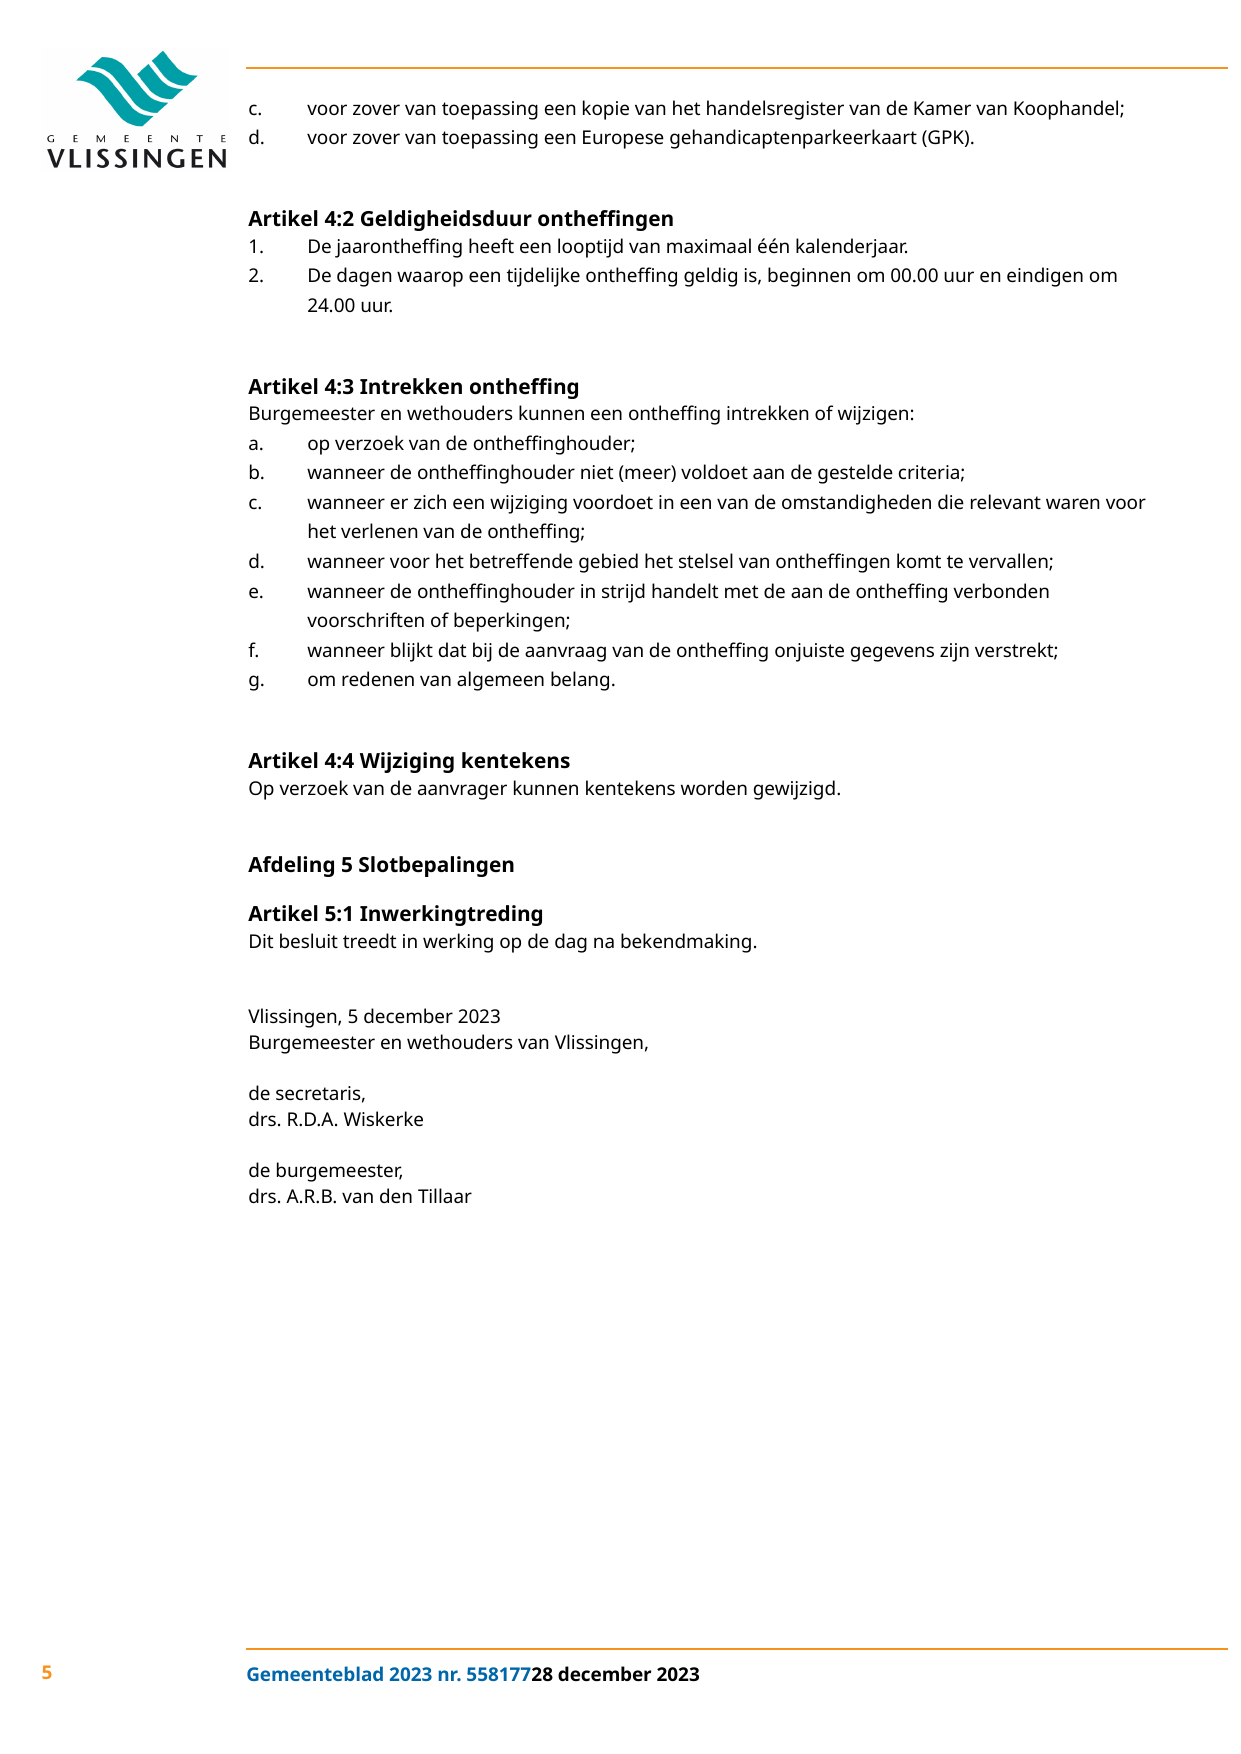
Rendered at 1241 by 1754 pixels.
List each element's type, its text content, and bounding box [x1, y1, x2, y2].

text drs. R.D.A. Wiskerke [248, 1106, 1152, 1132]
text de secretaris, [248, 1080, 1152, 1106]
text Artikel 5:1 Inwerkingtreding [248, 899, 1152, 928]
list voor zover van toepassing een kopie van het handelsregister van de Kamer van Koophandel; [248, 95, 1152, 121]
picture [41, 47, 231, 172]
list voor zover van toepassing een Europese gehandicaptenparkeerkaart (GPK). [248, 124, 1152, 150]
text Artikel 4:3 Intrekken ontheffing [248, 372, 1152, 400]
list wanneer blijkt dat bij de aanvraag van de ontheffing onjuiste gegevens zijn verstrekt; [248, 637, 1152, 663]
text de burgemeester, [248, 1158, 1152, 1183]
list wanneer de ontheffinghouder niet (meer) voldoet aan de gestelde criteria; [248, 459, 1152, 485]
text Op verzoek van de aanvrager kunnen kentekens worden gewijzigd. [248, 775, 1152, 801]
list wanneer de ontheffinghouder in strijd handelt met de aan de ontheffing verbonden voorschriften of beperkingen; [248, 578, 1152, 633]
text Burgemeester en wethouders van Vlissingen, [248, 1029, 1152, 1055]
list wanneer er zich een wijziging voordoet in een van de omstandigheden die relevant waren voor het verlenen van de ontheffing; [248, 489, 1152, 544]
text Vlissingen, 5 december 2023 [248, 1003, 1152, 1029]
list wanneer voor het betreffende gebied het stelsel van ontheffingen komt te vervallen; [248, 548, 1152, 574]
text Artikel 4:2 Geldigheidsduur ontheffingen [248, 204, 1152, 233]
list De dagen waarop een tijdelijke ontheffing geldig is, beginnen om 00.00 uur en eindigen om 24.00 uur. [248, 262, 1152, 318]
text Dit besluit treedt in werking op de dag na bekendmaking. [248, 928, 1152, 954]
text Afdeling 5 Slotbepalingen [248, 850, 1152, 879]
list om redenen van algemeen belang. [248, 667, 1152, 692]
text Burgemeester en wethouders kunnen een ontheffing intrekken of wijzigen: [248, 400, 1152, 426]
list De jaarontheffing heeft een looptijd van maximaal één kalenderjaar. [248, 233, 1152, 258]
text Artikel 4:4 Wijziging kentekens [248, 747, 1152, 775]
text drs. A.R.B. van den Tillaar [248, 1183, 1152, 1209]
list op verzoek van de ontheffinghouder; [248, 430, 1152, 456]
